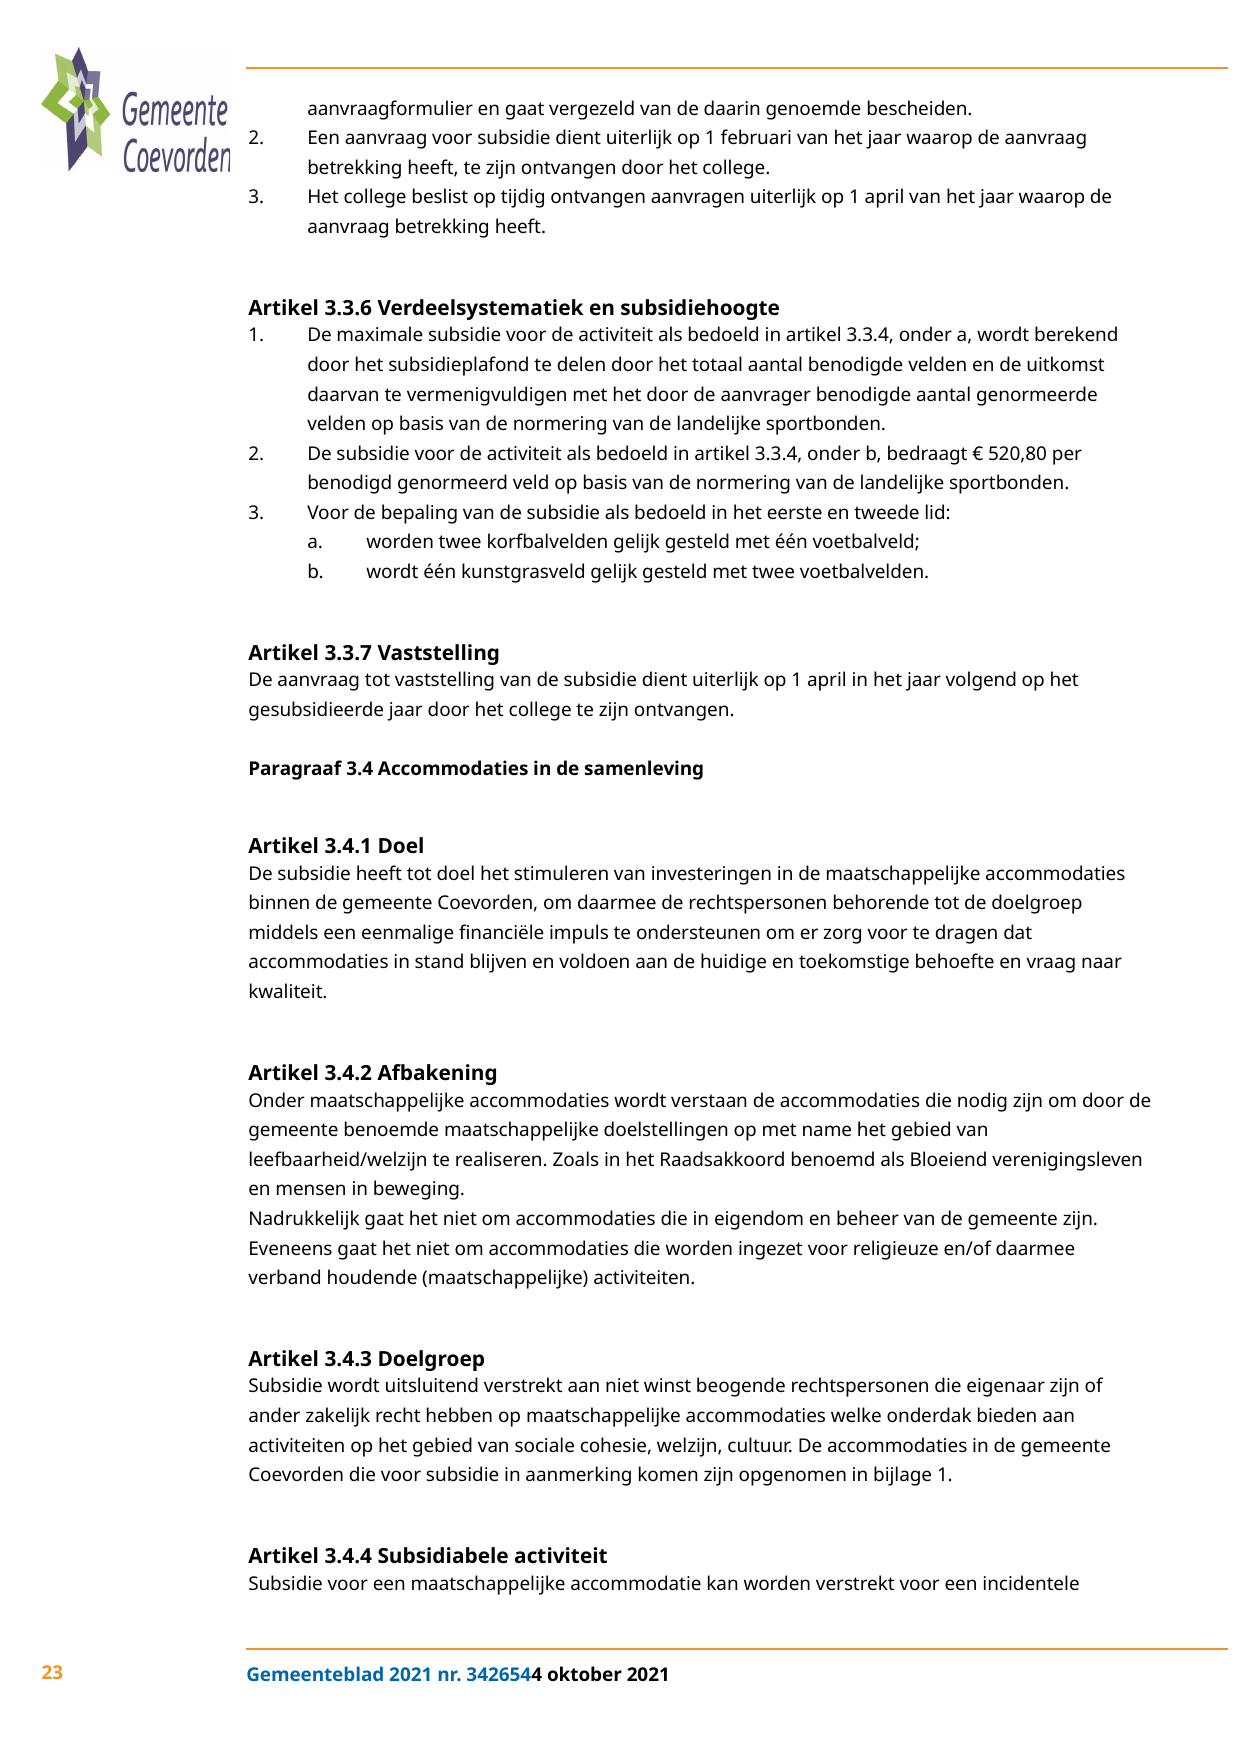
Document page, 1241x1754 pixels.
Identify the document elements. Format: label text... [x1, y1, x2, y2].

text De aanvraag tot vaststelling van de subsidie dient uiterlijk op 1 april in het jaar volgend op het gesubsidieerde jaar door het college te zijn ontvangen. [248, 667, 1152, 722]
text Artikel 3.4.1 Doel [248, 832, 1152, 860]
list De subsidie voor de activiteit als bedoeld in artikel 3.3.4, onder b, bedraagt € 520,80 per benodigd genormeerd veld op basis van de normering van de landelijke sportbonden. [248, 440, 1152, 495]
list Een aanvraag voor subsidie dient uiterlijk op 1 februari van het jaar waarop de aanvraag betrekking heeft, te zijn ontvangen door het college. [248, 124, 1152, 180]
text Artikel 3.4.4 Subsidiabele activiteit [248, 1541, 1152, 1570]
list wordt één kunstgrasveld gelijk gesteld met twee voetbalvelden. [307, 558, 1152, 584]
text Subsidie voor een maatschappelijke accommodatie kan worden verstrekt voor een incidentele [248, 1570, 1152, 1596]
list Het college beslist op tijdig ontvangen aanvragen uiterlijk op 1 april van het jaar waarop de aanvraag betrekking heeft. [248, 183, 1152, 239]
text Artikel 3.3.7 Vaststelling [248, 638, 1152, 667]
text Subsidie wordt uitsluitend verstrekt aan niet winst beogende rechtspersonen die eigenaar zijn of ander zakelijk recht hebben op maatschappelijke accommodaties welke onderdak bieden aan activiteiten op het gebied van sociale cohesie, welzijn, cultuur. De accommodaties in de gemeente Coevorden die voor subsidie in aanmerking komen zijn opgenomen in bijlage 1. [248, 1373, 1152, 1487]
text Artikel 3.4.2 Afbakening [248, 1058, 1152, 1087]
text Nadrukkelijk gaat het niet om accommodaties die in eigendom en beheer van de gemeente zijn. Eveneens gaat het niet om accommodaties die worden ingezet voor religieuze en/of daarmee verband houdende (maatschappelijke) activiteiten. [248, 1205, 1152, 1290]
text Artikel 3.3.6 Verdeelsystematiek en subsidiehoogte [248, 293, 1152, 322]
text Paragraaf 3.4 Accommodaties in de samenleving [248, 755, 1152, 781]
picture [41, 47, 231, 172]
text De subsidie heeft tot doel het stimuleren van investeringen in de maatschappelijke accommodaties binnen de gemeente Coevorden, om daarmee de rechtspersonen behorende tot de doelgroep middels een eenmalige financiële impuls te ondersteunen om er zorg voor te dragen dat accommodaties in stand blijven en voldoen aan de huidige en toekomstige behoefte en vraag naar kwaliteit. [248, 860, 1152, 1004]
text Onder maatschappelijke accommodaties wordt verstaan de accommodaties die nodig zijn om door de gemeente benoemde maatschappelijke doelstellingen op met name het gebied van leefbaarheid/welzijn te realiseren. Zoals in het Raadsakkoord benoemd als Bloeiend verenigingsleven en mensen in beweging. [248, 1087, 1152, 1201]
list aanvraagformulier en gaat vergezeld van de daarin genoemde bescheiden. [248, 95, 1152, 121]
text Artikel 3.4.3 Doelgroep [248, 1344, 1152, 1373]
list De maximale subsidie voor de activiteit als bedoeld in artikel 3.3.4, onder a, wordt berekend door het subsidieplafond te delen door het totaal aantal benodigde velden en de uitkomst daarvan te vermenigvuldigen met het door de aanvrager benodigde aantal genormeerde velden op basis van de normering van de landelijke sportbonden. [248, 322, 1152, 436]
list worden twee korfbalvelden gelijk gesteld met één voetbalveld; [307, 529, 1152, 554]
list Voor de bepaling van de subsidie als bedoeld in het eerste en tweede lid: [248, 499, 1152, 525]
